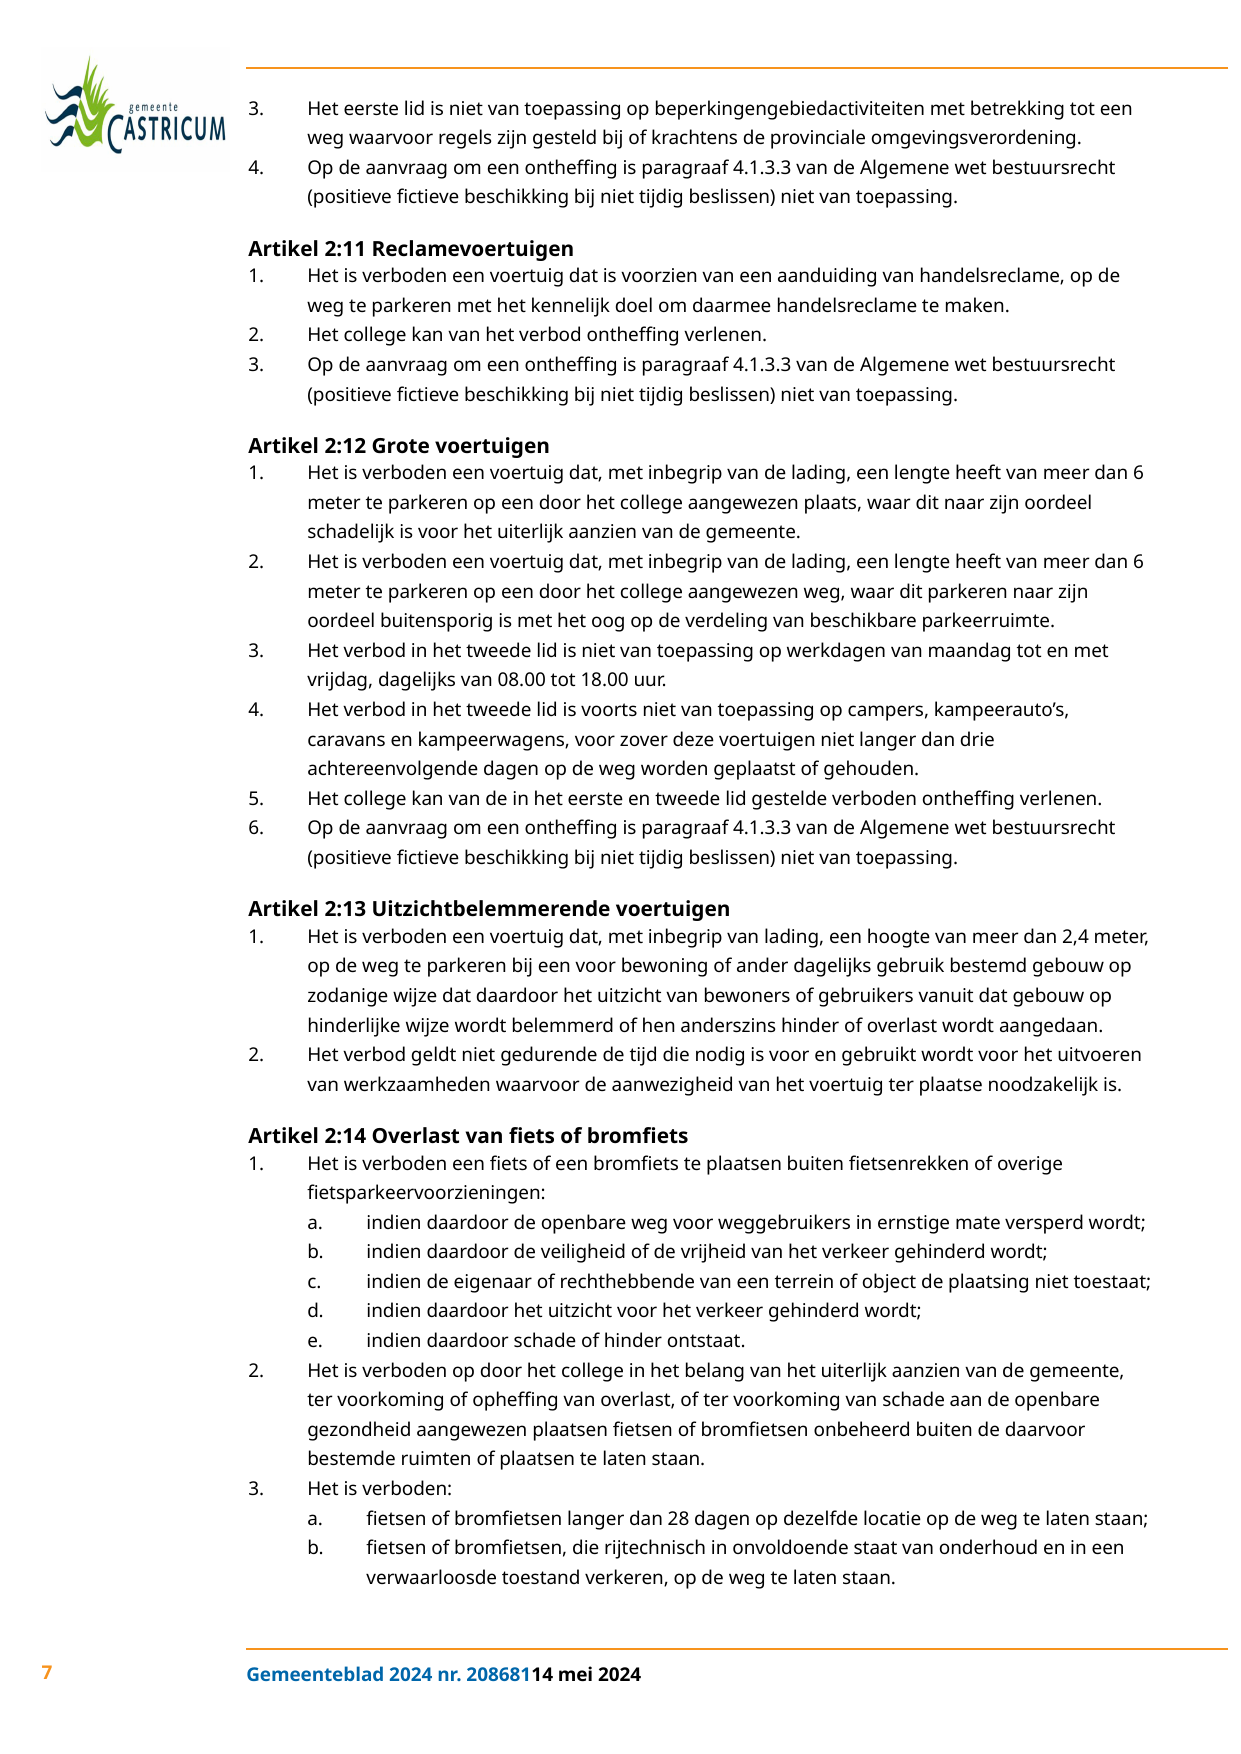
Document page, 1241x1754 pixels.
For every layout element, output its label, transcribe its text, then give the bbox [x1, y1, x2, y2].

list Het is verboden een voertuig dat, met inbegrip van lading, een hoogte van meer dan 2,4 meter, op de weg te parkeren bij een voor bewoning of ander dagelijks gebruik bestemd gebouw op zodanige wijze dat daardoor het uitzicht van bewoners of gebruikers vanuit dat gebouw op hinderlijke wijze wordt belemmerd of hen anderszins hinder of overlast wordt aangedaan. [248, 923, 1152, 1037]
list fietsen of bromfietsen, die rijtechnisch in onvoldoende staat van onderhoud en in een verwaarloosde toestand verkeren, op de weg te laten staan. [307, 1534, 1152, 1590]
list Het verbod geldt niet gedurende de tijd die nodig is voor en gebruikt wordt voor het uitvoeren van werkzaamheden waarvoor de aanwezigheid van het voertuig ter plaatse noodzakelijk is. [248, 1041, 1152, 1097]
list Op de aanvraag om een ontheffing is paragraaf 4.1.3.3 van de Algemene wet bestuursrecht (positieve fictieve beschikking bij niet tijdig beslissen) niet van toepassing. [248, 154, 1152, 209]
list indien daardoor schade of hinder ontstaat. [307, 1327, 1152, 1353]
list Het verbod in het tweede lid is voorts niet van toepassing op campers, kampeerauto’s, caravans en kampeerwagens, voor zover deze voertuigen niet langer dan drie achtereenvolgende dagen op de weg worden geplaatst of gehouden. [248, 696, 1152, 781]
list indien de eigenaar of rechthebbende van een terrein of object de plaatsing niet toestaat; [307, 1268, 1152, 1294]
list indien daardoor het uitzicht voor het verkeer gehinderd wordt; [307, 1298, 1152, 1323]
text Artikel 2:14 Overlast van fiets of bromfiets [248, 1121, 1152, 1150]
text Artikel 2:12 Grote voertuigen [248, 431, 1152, 459]
list Het college kan van de in het eerste en tweede lid gestelde verboden ontheffing verlenen. [248, 785, 1152, 811]
list indien daardoor de openbare weg voor weggebruikers in ernstige mate versperd wordt; [307, 1209, 1152, 1235]
picture [41, 47, 231, 172]
list Het verbod in het tweede lid is niet van toepassing op werkdagen van maandag tot en met vrijdag, dagelijks van 08.00 tot 18.00 uur. [248, 637, 1152, 692]
list fietsen of bromfietsen langer dan 28 dagen op dezelfde locatie op de weg te laten staan; [307, 1505, 1152, 1531]
list indien daardoor de veiligheid of de vrijheid van het verkeer gehinderd wordt; [307, 1238, 1152, 1264]
list Het is verboden een voertuig dat, met inbegrip van de lading, een lengte heeft van meer dan 6 meter te parkeren op een door het college aangewezen plaats, waar dit naar zijn oordeel schadelijk is voor het uiterlijk aanzien van de gemeente. [248, 459, 1152, 544]
list Het is verboden een fiets of een bromfiets te plaatsen buiten fietsenrekken of overige fietsparkeervoorzieningen: [248, 1150, 1152, 1205]
list Het is verboden op door het college in het belang van het uiterlijk aanzien van de gemeente, ter voorkoming of opheffing van overlast, of ter voorkoming van schade aan de openbare gezondheid aangewezen plaatsen fietsen of bromfietsen onbeheerd buiten de daarvoor bestemde ruimten of plaatsen te laten staan. [248, 1357, 1152, 1471]
list Het is verboden een voertuig dat is voorzien van een aanduiding van handelsreclame, op de weg te parkeren met het kennelijk doel om daarmee handelsreclame te maken. [248, 262, 1152, 318]
list Het is verboden een voertuig dat, met inbegrip van de lading, een lengte heeft van meer dan 6 meter te parkeren op een door het college aangewezen weg, waar dit parkeren naar zijn oordeel buitensporig is met het oog op de verdeling van beschikbare parkeerruimte. [248, 548, 1152, 633]
list Het college kan van het verbod ontheffing verlenen. [248, 322, 1152, 347]
text Artikel 2:13 Uitzichtbelemmerende voertuigen [248, 894, 1152, 923]
text Artikel 2:11 Reclamevoertuigen [248, 234, 1152, 262]
list Op de aanvraag om een ontheffing is paragraaf 4.1.3.3 van de Algemene wet bestuursrecht (positieve fictieve beschikking bij niet tijdig beslissen) niet van toepassing. [248, 351, 1152, 406]
list Het eerste lid is niet van toepassing op beperkingengebiedactiviteiten met betrekking tot een weg waarvoor regels zijn gesteld bij of krachtens de provinciale omgevingsverordening. [248, 95, 1152, 150]
list Het is verboden: [248, 1475, 1152, 1501]
list Op de aanvraag om een ontheffing is paragraaf 4.1.3.3 van de Algemene wet bestuursrecht (positieve fictieve beschikking bij niet tijdig beslissen) niet van toepassing. [248, 814, 1152, 870]
